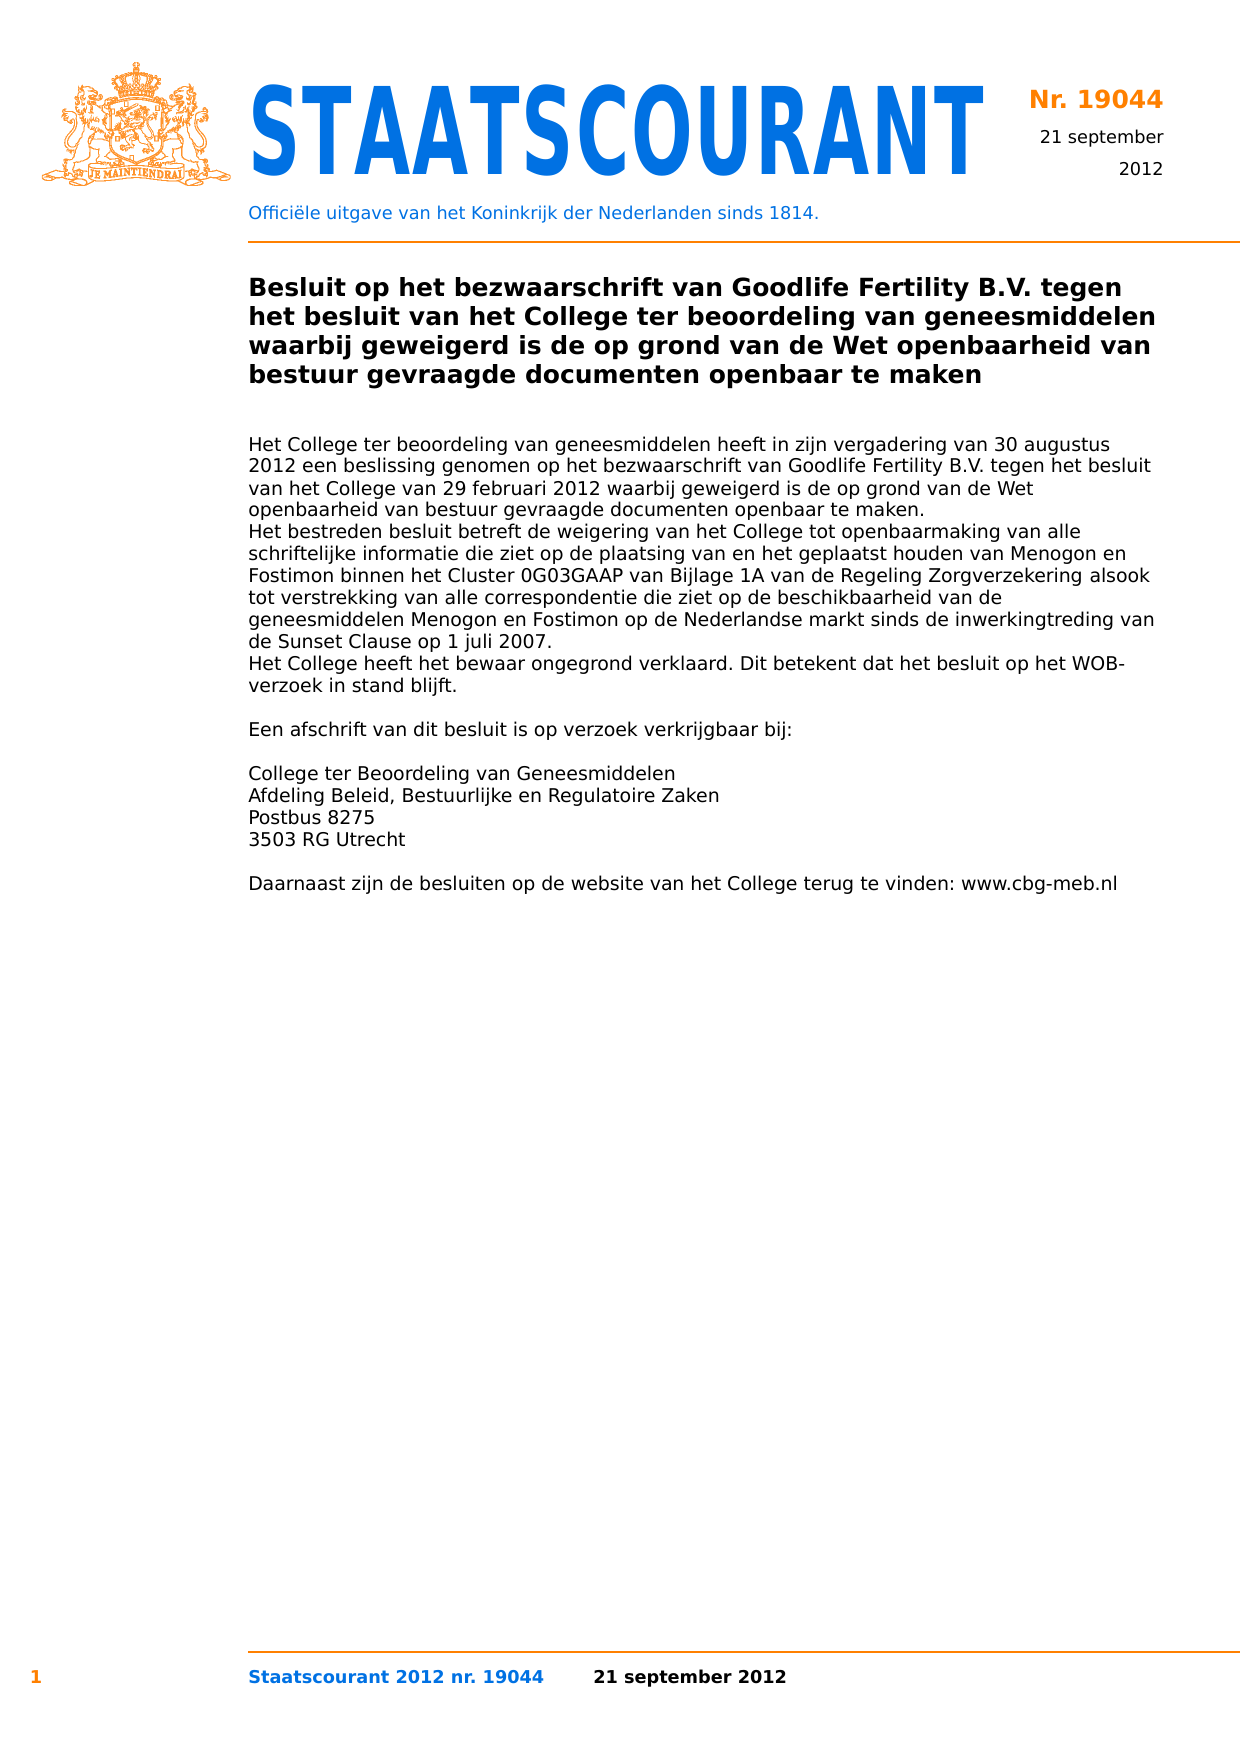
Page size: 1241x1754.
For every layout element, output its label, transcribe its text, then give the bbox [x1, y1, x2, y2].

table_header STAATSCOURANT [248, 62, 998, 203]
subtitle Besluit op het bezwaarschrift van Goodlife Fertility B.V. tegen het besluit van het College ter beoordeling van geneesmiddelen waarbij geweigerd is de op grond van de Wet openbaarheid van bestuur gevraagde documenten openbaar te maken [248, 273, 1163, 390]
picture [41, 62, 231, 186]
text College ter Beoordeling van Geneesmiddelen [248, 763, 1163, 785]
text 3503 RG Utrecht [248, 829, 1163, 851]
text Daarnaast zijn de besluiten op de website van het College terug te vinden: www.cbg-meb.nl [248, 873, 1163, 895]
table_cell 2012 [998, 153, 1240, 203]
table_header Nr. 19044 [998, 62, 1240, 121]
text Een afschrift van dit besluit is op verzoek verkrijgbaar bij: [248, 719, 1163, 741]
table_cell Officiële uitgave van het Koninkrijk der Nederlanden sinds 1814. [248, 203, 1240, 241]
text Het College ter beoordeling van geneesmiddelen heeft in zijn vergadering van 30 augustus 2012 een beslissing genomen op het bezwaarschrift van Goodlife Fertility B.V. tegen het besluit van het College van 29 februari 2012 waarbij geweigerd is de op grond van de Wet openbaarheid van bestuur gevraagde documenten openbaar te maken. [248, 433, 1163, 521]
text Postbus 8275 [248, 807, 1163, 829]
text Afdeling Beleid, Bestuurlijke en Regulatoire Zaken [248, 785, 1163, 807]
table_header [25, 62, 248, 241]
text Het College heeft het bewaar ongegrond verklaard. Dit betekent dat het besluit op het WOB-verzoek in stand blijft. [248, 653, 1163, 697]
table_cell 21 september [998, 121, 1240, 153]
text Het bestreden besluit betreft de weigering van het College tot openbaarmaking van alle schriftelijke informatie die ziet op de plaatsing van en het geplaatst houden van Menogon en Fostimon binnen het Cluster 0G03GAAP van Bijlage 1A van de Regeling Zorgverzekering alsook tot verstrekking van alle correspondentie die ziet op de beschikbaarheid van de geneesmiddelen Menogon en Fostimon op de Nederlandse markt sinds de inwerkingtreding van de Sunset Clause op 1 juli 2007. [248, 521, 1163, 653]
